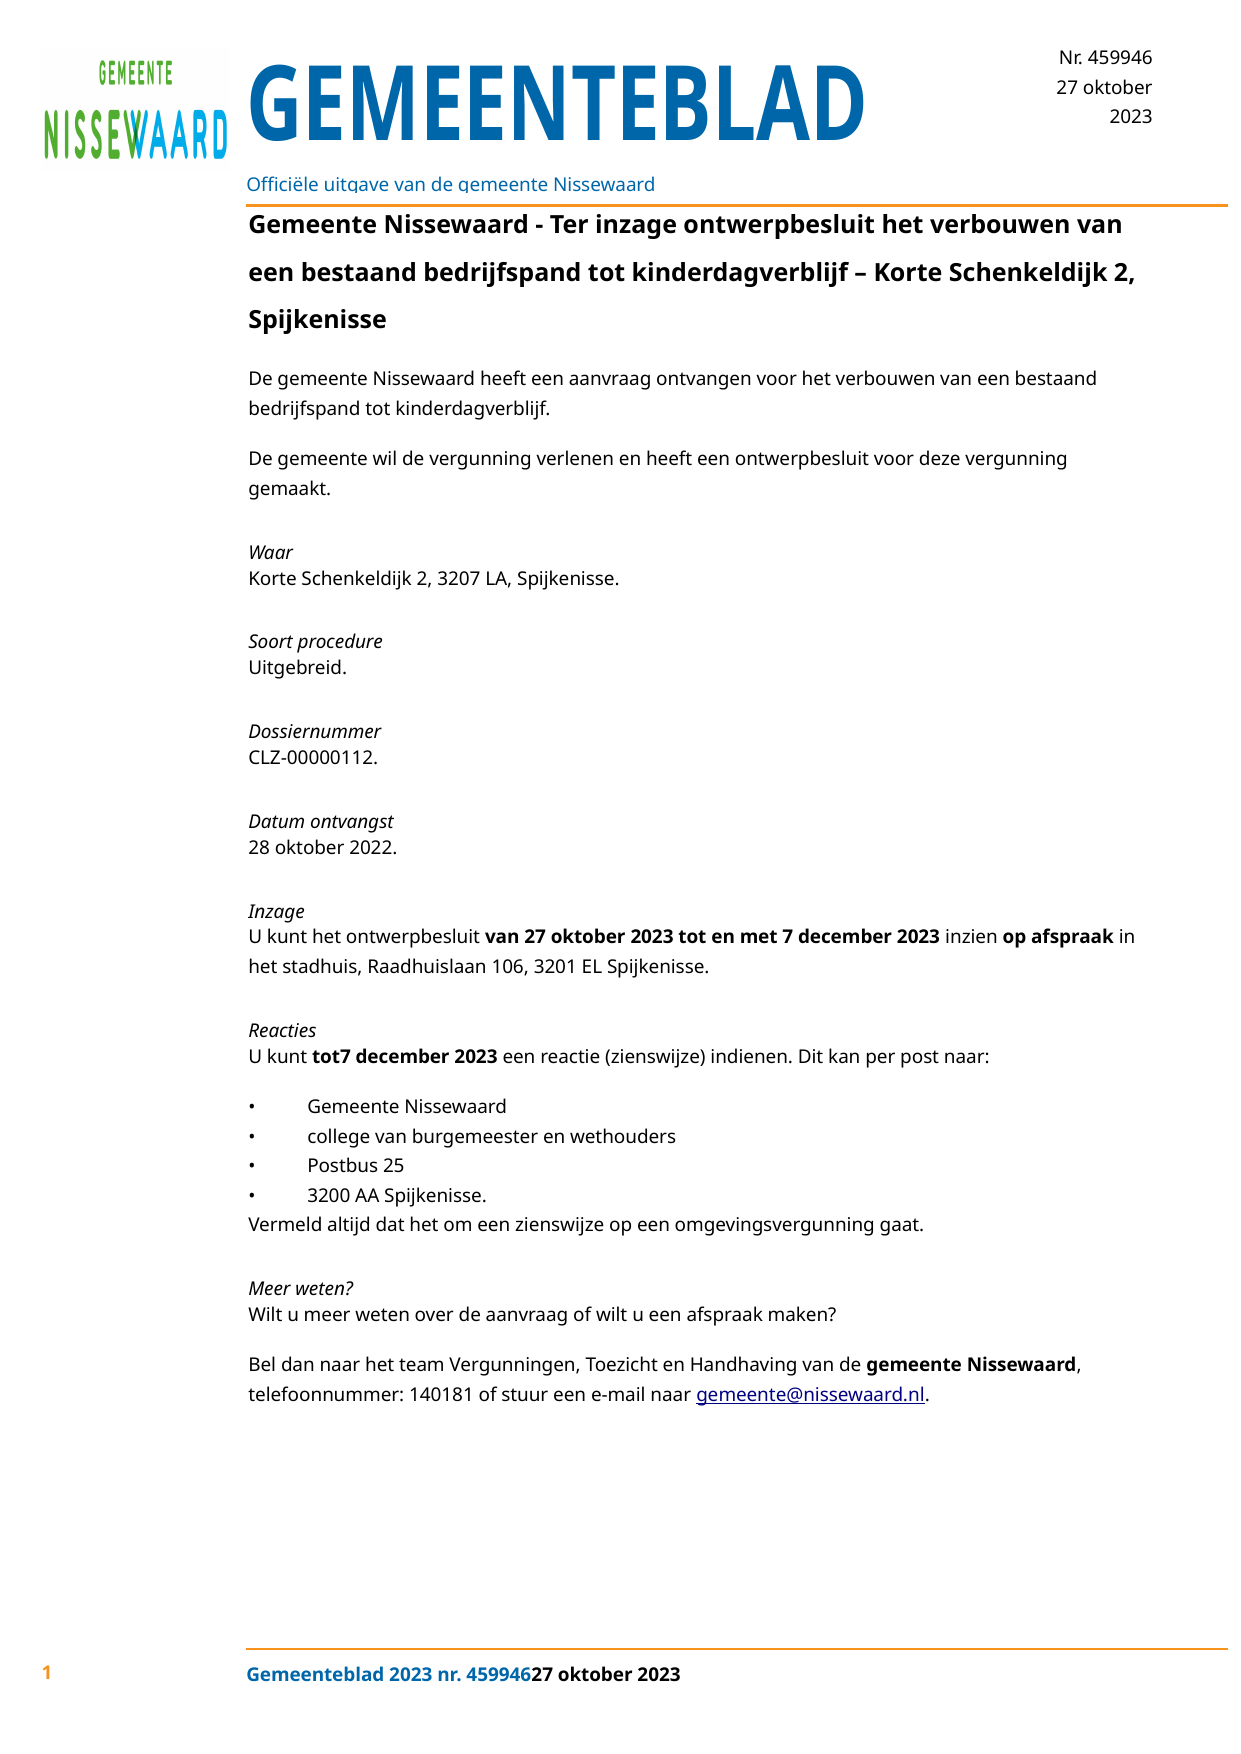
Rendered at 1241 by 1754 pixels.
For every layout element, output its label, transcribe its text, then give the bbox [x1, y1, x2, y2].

text Reacties [248, 1017, 1152, 1043]
list Postbus 25 [248, 1152, 1152, 1178]
text Vermeld altijd dat het om een zienswijze op een omgevingsvergunning gaat. [248, 1212, 1152, 1237]
list 3200 AA Spijkenisse. [248, 1182, 1152, 1208]
text U kunt het ontwerpbesluit van 27 oktober 2023 tot en met 7 december 2023 inzien op afspraak in het stadhuis, Raadhuislaan 106, 3201 EL Spijkenisse. [248, 923, 1152, 979]
text Inzage [248, 898, 1152, 923]
list college van burgemeester en wethouders [248, 1123, 1152, 1148]
text Meer weten? [248, 1276, 1152, 1301]
text Wilt u meer weten over de aanvraag of wilt u een afspraak maken? [248, 1301, 1152, 1327]
text 28 oktober 2022. [248, 834, 1152, 859]
picture [41, 47, 231, 172]
text Waar [248, 539, 1152, 565]
text Bel dan naar het team Vergunningen, Toezicht en Handhaving van de gemeente Nissewaard, telefoonnummer: 140181 of stuur een e-mail naar gemeente@nissewaard.nl. [248, 1352, 1152, 1407]
text De gemeente wil de vergunning verlenen en heeft een ontwerpbesluit voor deze vergunning gemaakt. [248, 446, 1152, 501]
text De gemeente Nissewaard heeft een aanvraag ontvangen voor het verbouwen van een bestaand bedrijfspand tot kinderdagverblijf. [248, 366, 1152, 421]
text Uitgebreid. [248, 654, 1152, 680]
text U kunt tot7 december 2023 een reactie (zienswijze) indienen. Dit kan per post naar: [248, 1043, 1152, 1068]
text Soort procedure [248, 629, 1152, 654]
text Gemeente Nissewaard - Ter inzage ontwerpbesluit het verbouwen van een bestaand bedrijfspand tot kinderdagverblijf – Korte Schenkeldijk 2, Spijkenisse [248, 207, 1152, 336]
text Korte Schenkeldijk 2, 3207 LA, Spijkenisse. [248, 565, 1152, 591]
text Datum ontvangst [248, 808, 1152, 834]
list Gemeente Nissewaard [248, 1093, 1152, 1119]
text CLZ-00000112. [248, 744, 1152, 770]
text Dossiernummer [248, 718, 1152, 744]
